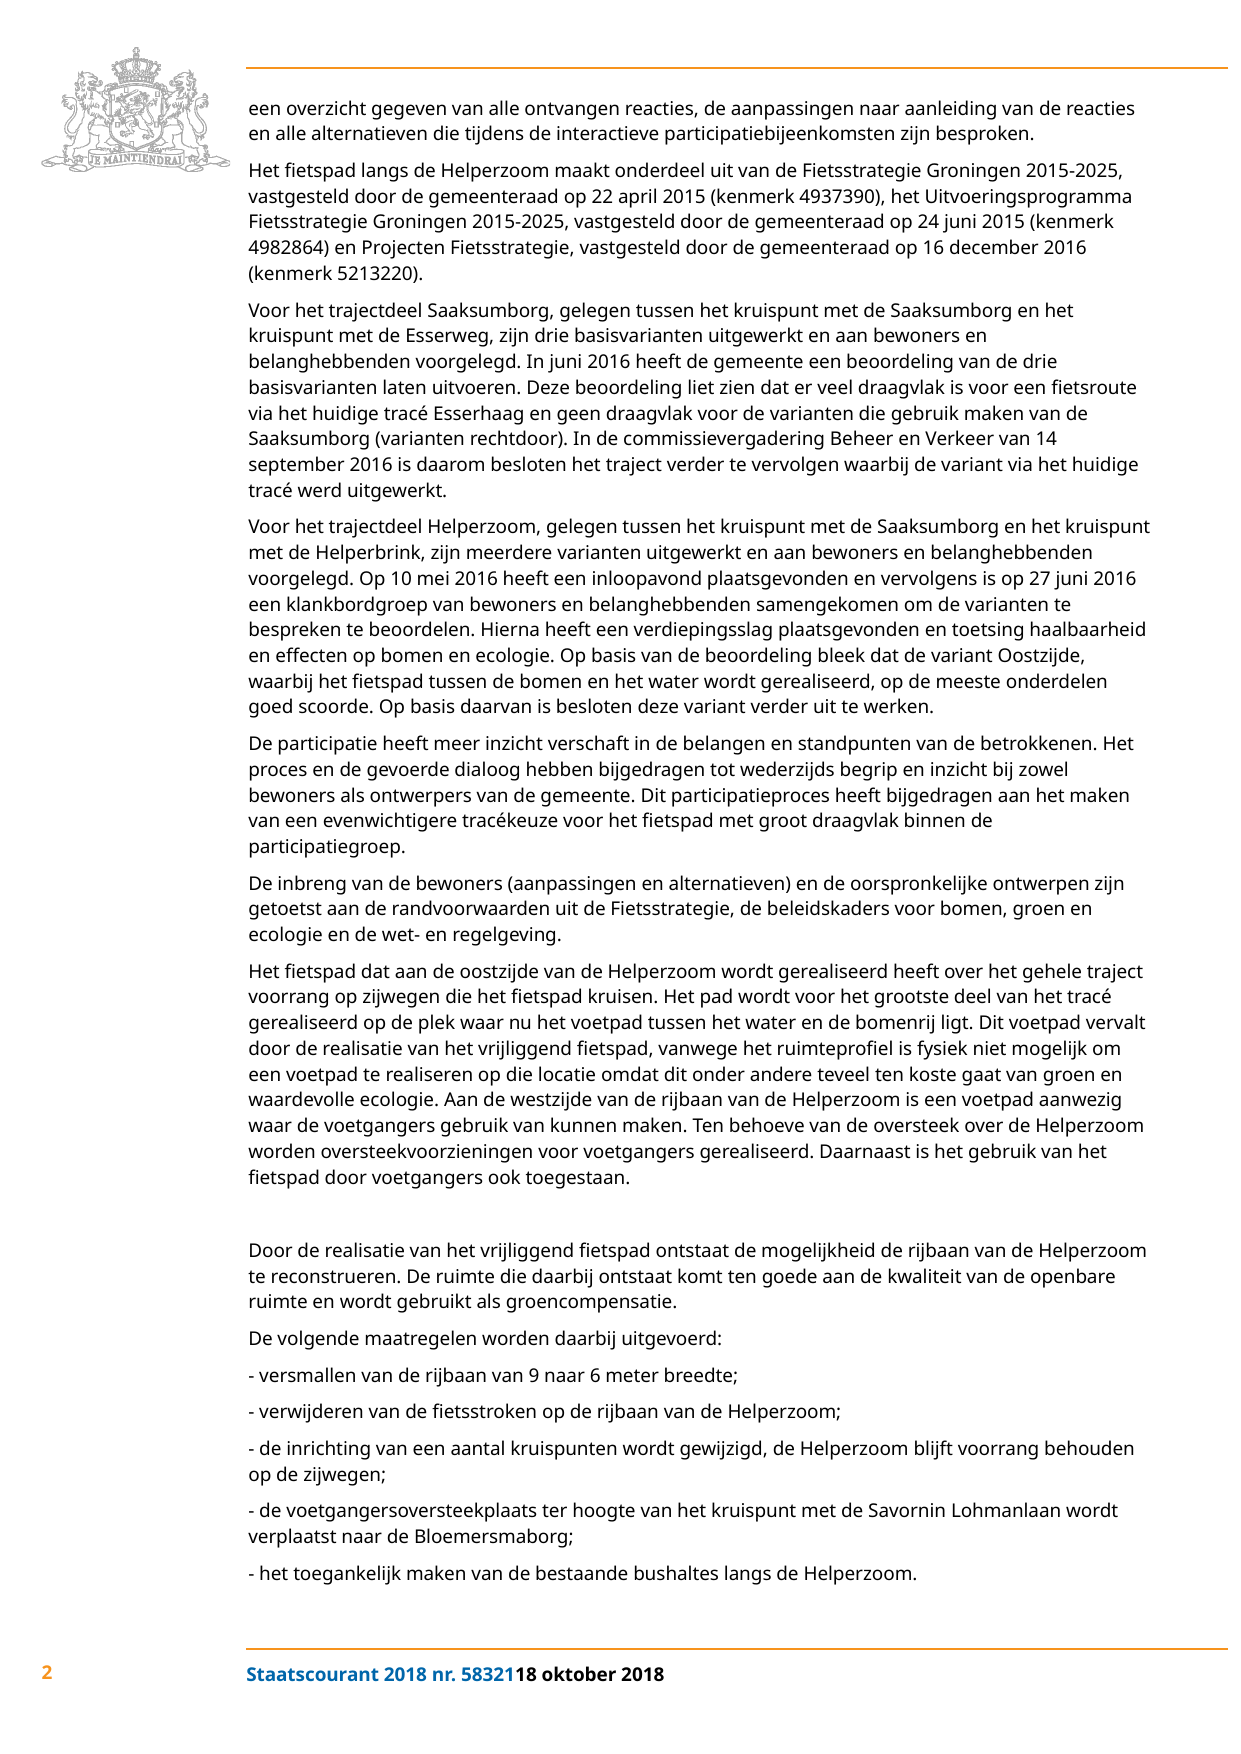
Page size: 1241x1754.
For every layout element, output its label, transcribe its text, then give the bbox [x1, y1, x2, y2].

text Voor het trajectdeel Helperzoom, gelegen tussen het kruispunt met de Saaksumborg en het kruispunt met de Helperbrink, zijn meerdere varianten uitgewerkt en aan bewoners en belanghebbenden voorgelegd. Op 10 mei 2016 heeft een inloopavond plaatsgevonden en vervolgens is op 27 juni 2016 een klankbordgroep van bewoners en belanghebbenden samengekomen om de varianten te bespreken te beoordelen. Hierna heeft een verdiepingsslag plaatsgevonden en toetsing haalbaarheid en effecten op bomen en ecologie. Op basis van de beoordeling bleek dat de variant Oostzijde, waarbij het fietspad tussen de bomen en het water wordt gerealiseerd, op de meeste onderdelen goed scoorde. Op basis daarvan is besloten deze variant verder uit te werken. [248, 513, 1152, 719]
text Het fietspad langs de Helperzoom maakt onderdeel uit van de Fietsstrategie Groningen 2015-2025, vastgesteld door de gemeenteraad op 22 april 2015 (kenmerk 4937390), het Uitvoeringsprogramma Fietsstrategie Groningen 2015-2025, vastgesteld door de gemeenteraad op 24 juni 2015 (kenmerk 4982864) en Projecten Fietsstrategie, vastgesteld door de gemeenteraad op 16 december 2016 (kenmerk 5213220). [248, 157, 1152, 286]
text De volgende maatregelen worden daarbij uitgevoerd: [248, 1325, 1152, 1351]
text Door de realisatie van het vrijliggend fietspad ontstaat de mogelijkheid de rijbaan van de Helperzoom te reconstrueren. De ruimte die daarbij ontstaat komt ten goede aan de kwaliteit van de openbare ruimte en wordt gebruikt als groencompensatie. [248, 1237, 1152, 1314]
text - het toegankelijk maken van de bestaande bushaltes langs de Helperzoom. [248, 1560, 1152, 1586]
text - de voetgangersoversteekplaats ter hoogte van het kruispunt met de Savornin Lohmanlaan wordt verplaatst naar de Bloemersmaborg; [248, 1498, 1152, 1549]
text De participatie heeft meer inzicht verschaft in de belangen en standpunten van de betrokkenen. Het proces en de gevoerde dialoog hebben bijgedragen tot wederzijds begrip en inzicht bij zowel bewoners als ontwerpers van de gemeente. Dit participatieproces heeft bijgedragen aan het maken van een evenwichtigere tracékeuze voor het fietspad met groot draagvlak binnen de participatiegroep. [248, 730, 1152, 859]
text Voor het trajectdeel Saaksumborg, gelegen tussen het kruispunt met de Saaksumborg en het kruispunt met de Esserweg, zijn drie basisvarianten uitgewerkt en aan bewoners en belanghebbenden voorgelegd. In juni 2016 heeft de gemeente een beoordeling van de drie basisvarianten laten uitvoeren. Deze beoordeling liet zien dat er veel draagvlak is voor een fietsroute via het huidige tracé Esserhaag en geen draagvlak voor de varianten die gebruik maken van de Saaksumborg (varianten rechtdoor). In de commissievergadering Beheer en Verkeer van 14 september 2016 is daarom besloten het traject verder te vervolgen waarbij de variant via het huidige tracé werd uitgewerkt. [248, 297, 1152, 503]
text een overzicht gegeven van alle ontvangen reacties, de aanpassingen naar aanleiding van de reacties en alle alternatieven die tijdens de interactieve participatiebijeenkomsten zijn besproken. [248, 95, 1152, 146]
text - verwijderen van de fietsstroken op de rijbaan van de Helperzoom; [248, 1399, 1152, 1424]
text Het fietspad dat aan de oostzijde van de Helperzoom wordt gerealiseerd heeft over het gehele traject voorrang op zijwegen die het fietspad kruisen. Het pad wordt voor het grootste deel van het tracé gerealiseerd op de plek waar nu het voetpad tussen het water en de bomenrij ligt. Dit voetpad vervalt door de realisatie van het vrijliggend fietspad, vanwege het ruimteprofiel is fysiek niet mogelijk om een voetpad te realiseren op die locatie omdat dit onder andere teveel ten koste gaat van groen en waardevolle ecologie. Aan de westzijde van de rijbaan van de Helperzoom is een voetpad aanwezig waar de voetgangers gebruik van kunnen maken. Ten behoeve van de oversteek over de Helperzoom worden oversteekvoorzieningen voor voetgangers gerealiseerd. Daarnaast is het gebruik van het fietspad door voetgangers ook toegestaan. [248, 958, 1152, 1189]
text - versmallen van de rijbaan van 9 naar 6 meter breedte; [248, 1362, 1152, 1388]
picture [41, 47, 231, 172]
text De inbreng van de bewoners (aanpassingen en alternatieven) en de oorspronkelijke ontwerpen zijn getoetst aan de randvoorwaarden uit de Fietsstrategie, de beleidskaders voor bomen, groen en ecologie en de wet- en regelgeving. [248, 870, 1152, 947]
text - de inrichting van een aantal kruispunten wordt gewijzigd, de Helperzoom blijft voorrang behouden op de zijwegen; [248, 1435, 1152, 1487]
